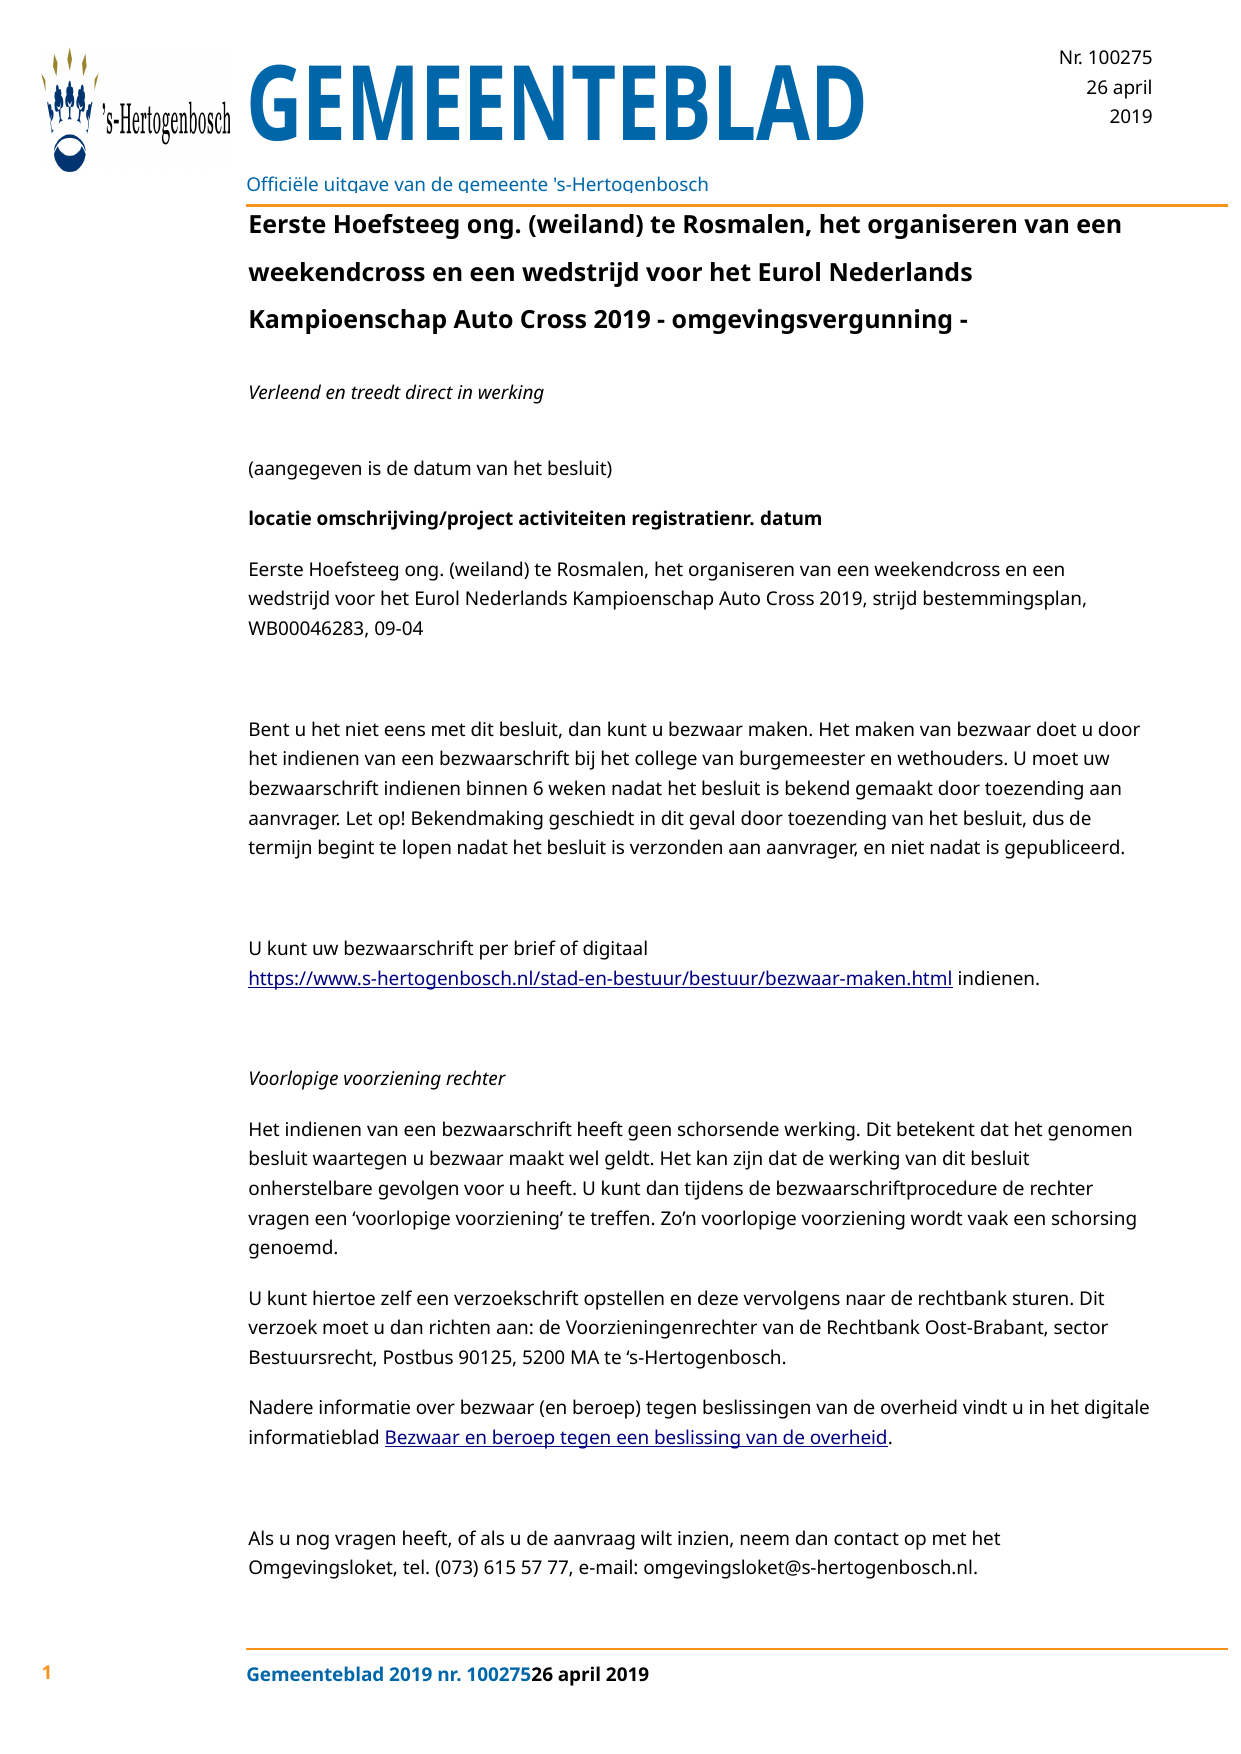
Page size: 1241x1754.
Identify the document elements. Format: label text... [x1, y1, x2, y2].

text Verleend en treedt direct in werking [248, 379, 1152, 405]
picture [41, 47, 231, 172]
text Het indienen van een bezwaarschrift heeft geen schorsende werking. Dit betekent dat het genomen besluit waartegen u bezwaar maakt wel geldt. Het kan zijn dat de werking van dit besluit onherstelbare gevolgen voor u heeft. U kunt dan tijdens de bezwaarschriftprocedure de rechter vragen een ‘voorlopige voorziening’ te treffen. Zo’n voorlopige voorziening wordt vaak een schorsing genoemd. [248, 1116, 1152, 1260]
text Nadere informatie over bezwaar (en beroep) tegen beslissingen van de overheid vindt u in het digitale informatieblad Bezwaar en beroep tegen een beslissing van de overheid. [248, 1394, 1152, 1450]
text locatie omschrijving/project activiteiten registratienr. datum [248, 506, 1152, 531]
text U kunt uw bezwaarschrift per brief of digitaal https://www.s-hertogenbosch.nl/stad-en-bestuur/bestuur/bezwaar-maken.html indienen. [248, 935, 1152, 991]
text Eerste Hoefsteeg ong. (weiland) te Rosmalen, het organiseren van een weekendcross en een wedstrijd voor het Eurol Nederlands Kampioenschap Auto Cross 2019, strijd bestemmingsplan, WB00046283, 09-04 [248, 556, 1152, 641]
text Bent u het niet eens met dit besluit, dan kunt u bezwaar maken. Het maken van bezwaar doet u door het indienen van een bezwaarschrift bij het college van burgemeester en wethouders. U moet uw bezwaarschrift indienen binnen 6 weken nadat het besluit is bekend gemaakt door toezending aan aanvrager. Let op! Bekendmaking geschiedt in dit geval door toezending van het besluit, dus de termijn begint te lopen nadat het besluit is verzonden aan aanvrager, en niet nadat is gepubliceerd. [248, 716, 1152, 860]
text (aangegeven is de datum van het besluit) [248, 455, 1152, 481]
text Als u nog vragen heeft, of als u de aanvraag wilt inzien, neem dan contact op met het Omgevingsloket, tel. (073) 615 57 77, e-mail: omgevingsloket@s-hertogenbosch.nl. [248, 1525, 1152, 1580]
text Voorlopige voorziening rechter [248, 1066, 1152, 1091]
text U kunt hiertoe zelf een verzoekschrift opstellen en deze vervolgens naar de rechtbank sturen. Dit verzoek moet u dan richten aan: de Voorzieningenrechter van de Rechtbank Oost-Brabant, sector Bestuursrecht, Postbus 90125, 5200 MA te ‘s-Hertogenbosch. [248, 1285, 1152, 1370]
text Eerste Hoefsteeg ong. (weiland) te Rosmalen, het organiseren van een weekendcross en een wedstrijd voor het Eurol Nederlands Kampioenschap Auto Cross 2019 - omgevingsvergunning - [248, 207, 1152, 336]
